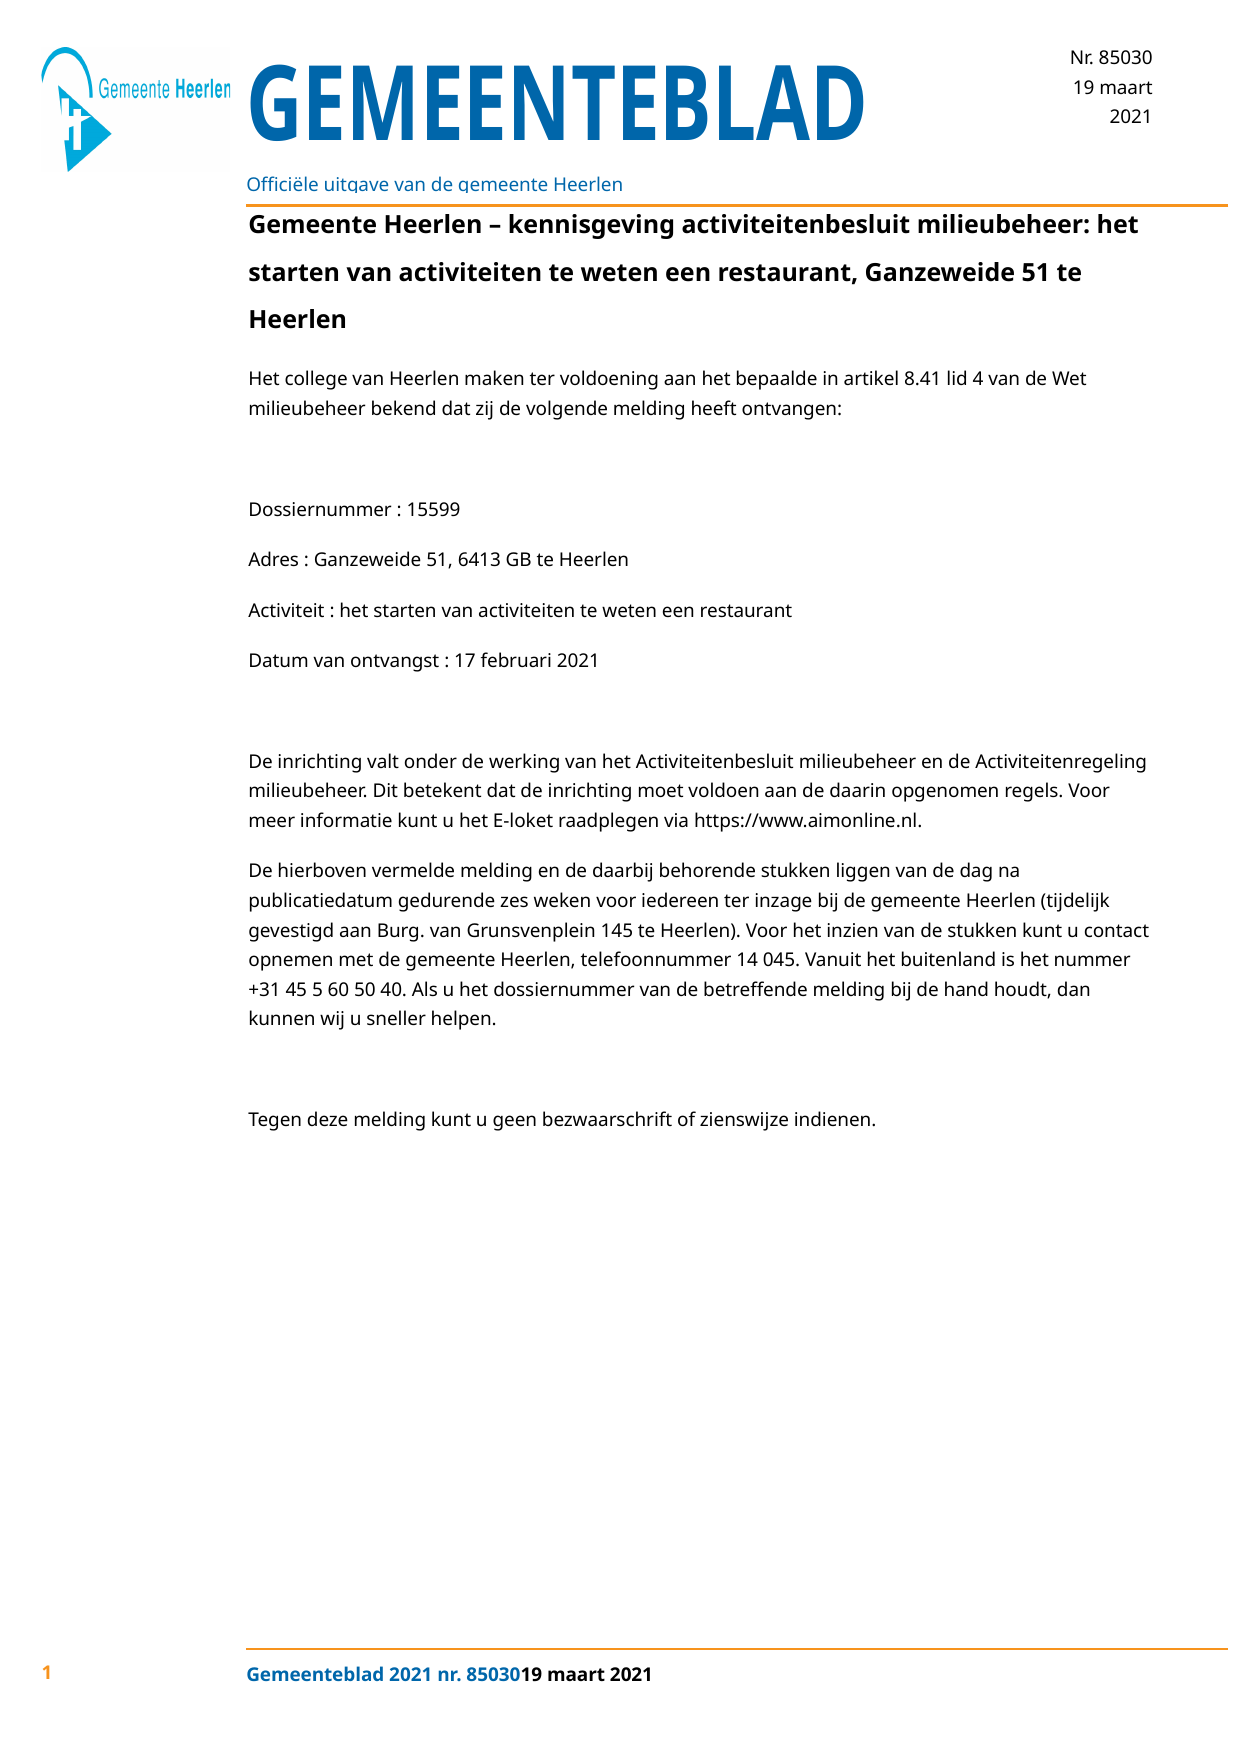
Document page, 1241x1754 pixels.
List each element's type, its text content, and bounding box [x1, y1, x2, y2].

text Activiteit : het starten van activiteiten te weten een restaurant [248, 597, 1152, 622]
text Gemeente Heerlen – kennisgeving activiteitenbesluit milieubeheer: het starten van activiteiten te weten een restaurant, Ganzeweide 51 te Heerlen [248, 207, 1152, 336]
text Het college van Heerlen maken ter voldoening aan het bepaalde in artikel 8.41 lid 4 van de Wet milieubeheer bekend dat zij de volgende melding heeft ontvangen: [248, 366, 1152, 421]
picture [41, 47, 59, 70]
text Dossiernummer : 15599 [248, 496, 1152, 522]
text Tegen deze melding kunt u geen bezwaarschrift of zienswijze indienen. [248, 1106, 1152, 1132]
text De inrichting valt onder de werking van het Activiteitenbesluit milieubeheer en de Activiteitenregeling milieubeheer. Dit betekent dat de inrichting moet voldoen aan de daarin opgenomen regels. Voor meer informatie kunt u het E-loket raadplegen via https://www.aimonline.nl. [248, 748, 1152, 833]
text Datum van ontvangst : 17 februari 2021 [248, 647, 1152, 673]
text Adres : Ganzeweide 51, 6413 GB te Heerlen [248, 546, 1152, 572]
text De hierboven vermelde melding en de daarbij behorende stukken liggen van de dag na publicatiedatum gedurende zes weken voor iedereen ter inzage bij de gemeente Heerlen (tijdelijk gevestigd aan Burg. van Grunsvenplein 145 te Heerlen). Voor het inzien van de stukken kunt u contact opnemen met de gemeente Heerlen, telefoonnummer 14 045. Vanuit het buitenland is het nummer +31 45 5 60 50 40. Als u het dossiernummer van de betreffende melding bij de hand houdt, dan kunnen wij u sneller helpen. [248, 858, 1152, 1031]
picture [41, 47, 231, 172]
